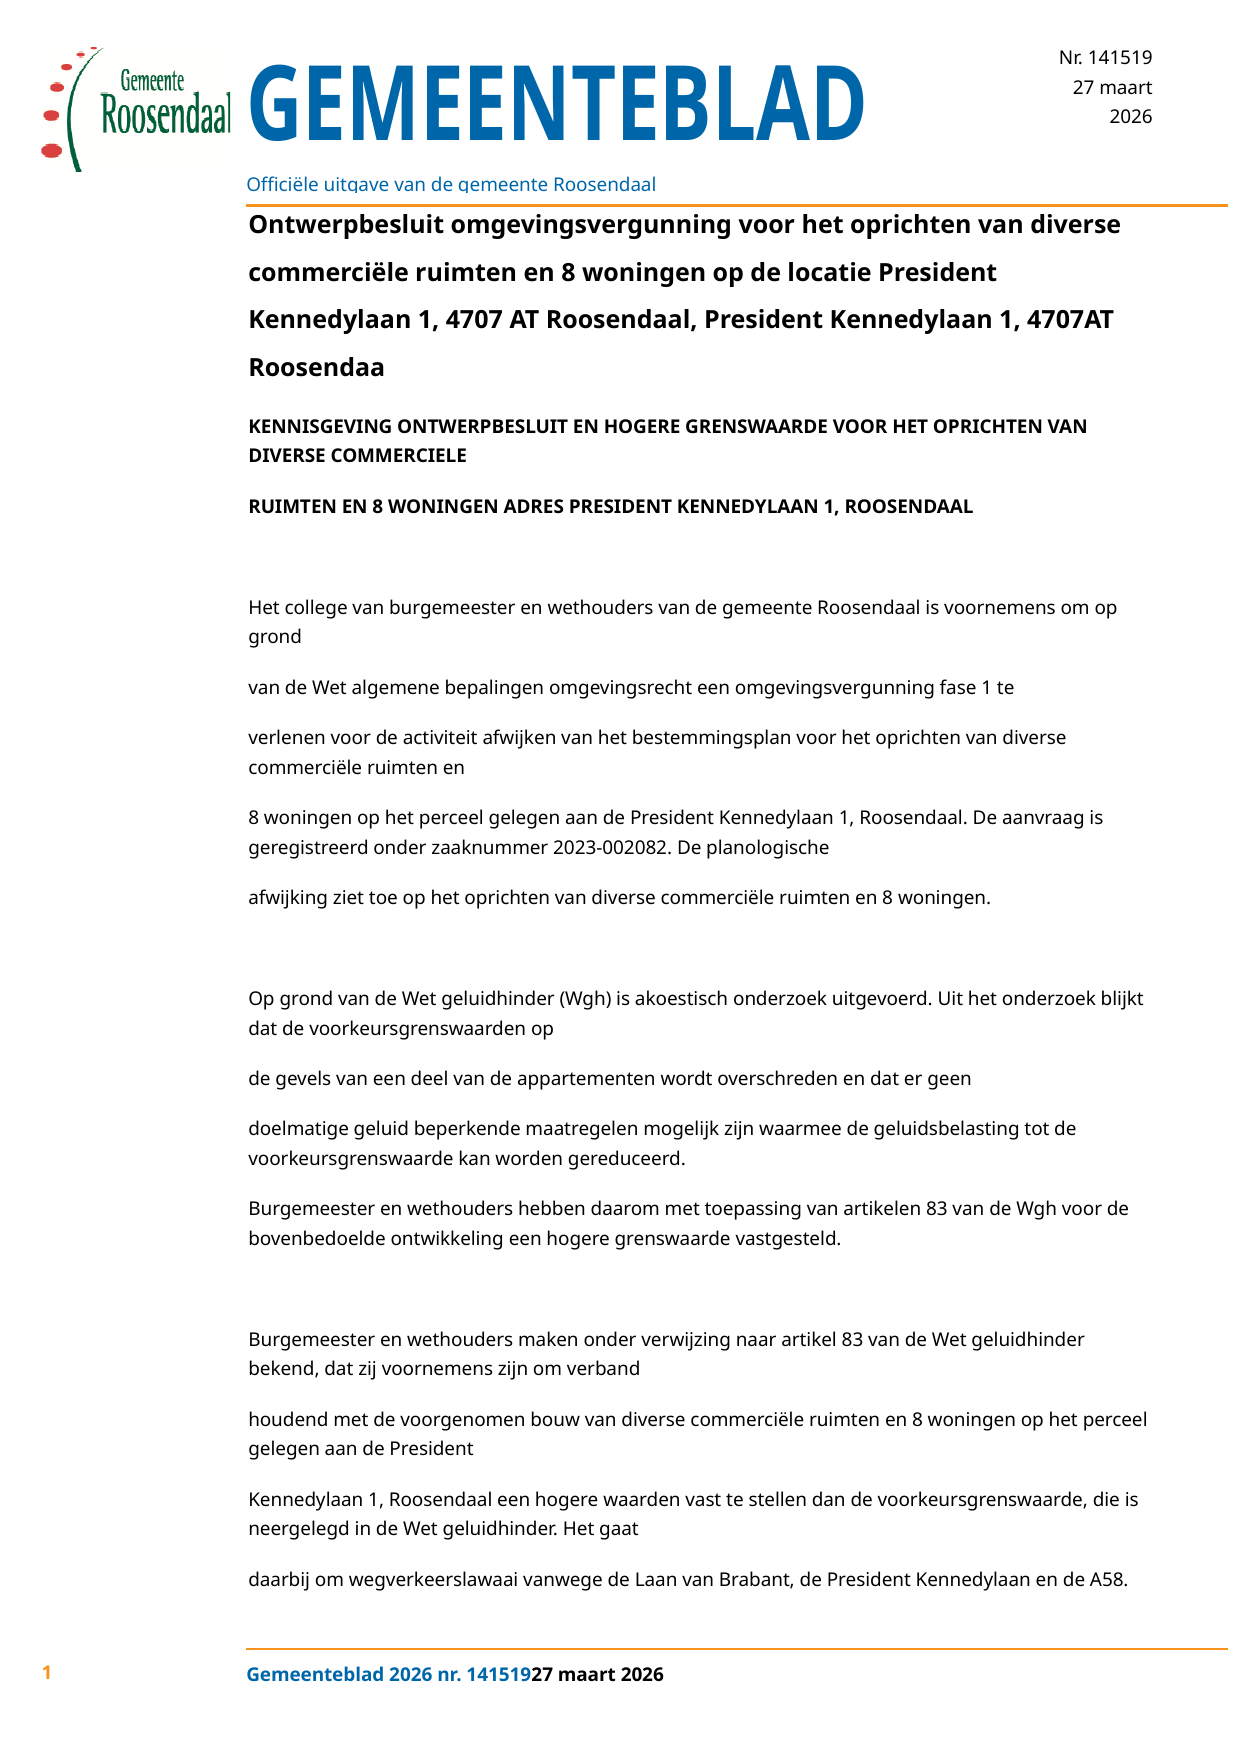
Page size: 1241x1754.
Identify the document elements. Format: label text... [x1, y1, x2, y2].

text verlenen voor de activiteit afwijken van het bestemmingsplan voor het oprichten van diverse commerciële ruimten en [248, 724, 1152, 780]
text Burgemeester en wethouders maken onder verwijzing naar artikel 83 van de Wet geluidhinder bekend, dat zij voornemens zijn om verband [248, 1326, 1152, 1381]
text Op grond van de Wet geluidhinder (Wgh) is akoestisch onderzoek uitgevoerd. Uit het onderzoek blijkt dat de voorkeursgrenswaarden op [248, 985, 1152, 1041]
text Kennedylaan 1, Roosendaal een hogere waarden vast te stellen dan de voorkeursgrenswaarde, die is neergelegd in de Wet geluidhinder. Het gaat [248, 1486, 1152, 1541]
text Ontwerpbesluit omgevingsvergunning voor het oprichten van diverse commerciële ruimten en 8 woningen op de locatie President Kennedylaan 1, 4707 AT Roosendaal, President Kennedylaan 1, 4707AT Roosendaa [248, 207, 1152, 384]
text houdend met de voorgenomen bouw van diverse commerciële ruimten en 8 woningen op het perceel gelegen aan de President [248, 1406, 1152, 1461]
text daarbij om wegverkeerslawaai vanwege de Laan van Brabant, de President Kennedylaan en de A58. [248, 1566, 1152, 1592]
text Burgemeester en wethouders hebben daarom met toepassing van artikelen 83 van de Wgh voor de bovenbedoelde ontwikkeling een hogere grenswaarde vastgesteld. [248, 1196, 1152, 1251]
text van de Wet algemene bepalingen omgevingsrecht een omgevingsvergunning fase 1 te [248, 674, 1152, 700]
text KENNISGEVING ONTWERPBESLUIT EN HOGERE GRENSWAARDE VOOR HET OPRICHTEN VAN DIVERSE COMMERCIELE [248, 413, 1152, 468]
text de gevels van een deel van de appartementen wordt overschreden en dat er geen [248, 1065, 1152, 1091]
text RUIMTEN EN 8 WONINGEN ADRES PRESIDENT KENNEDYLAAN 1, ROOSENDAAL [248, 493, 1152, 519]
text Het college van burgemeester en wethouders van de gemeente Roosendaal is voornemens om op grond [248, 594, 1152, 649]
text afwijking ziet toe op het oprichten van diverse commerciële ruimten en 8 woningen. [248, 884, 1152, 910]
text 8 woningen op het perceel gelegen aan de President Kennedylaan 1, Roosendaal. De aanvraag is geregistreerd onder zaaknummer 2023-002082. De planologische [248, 804, 1152, 860]
picture [41, 47, 231, 172]
text doelmatige geluid beperkende maatregelen mogelijk zijn waarmee de geluidsbelasting tot de voorkeursgrenswaarde kan worden gereduceerd. [248, 1116, 1152, 1171]
